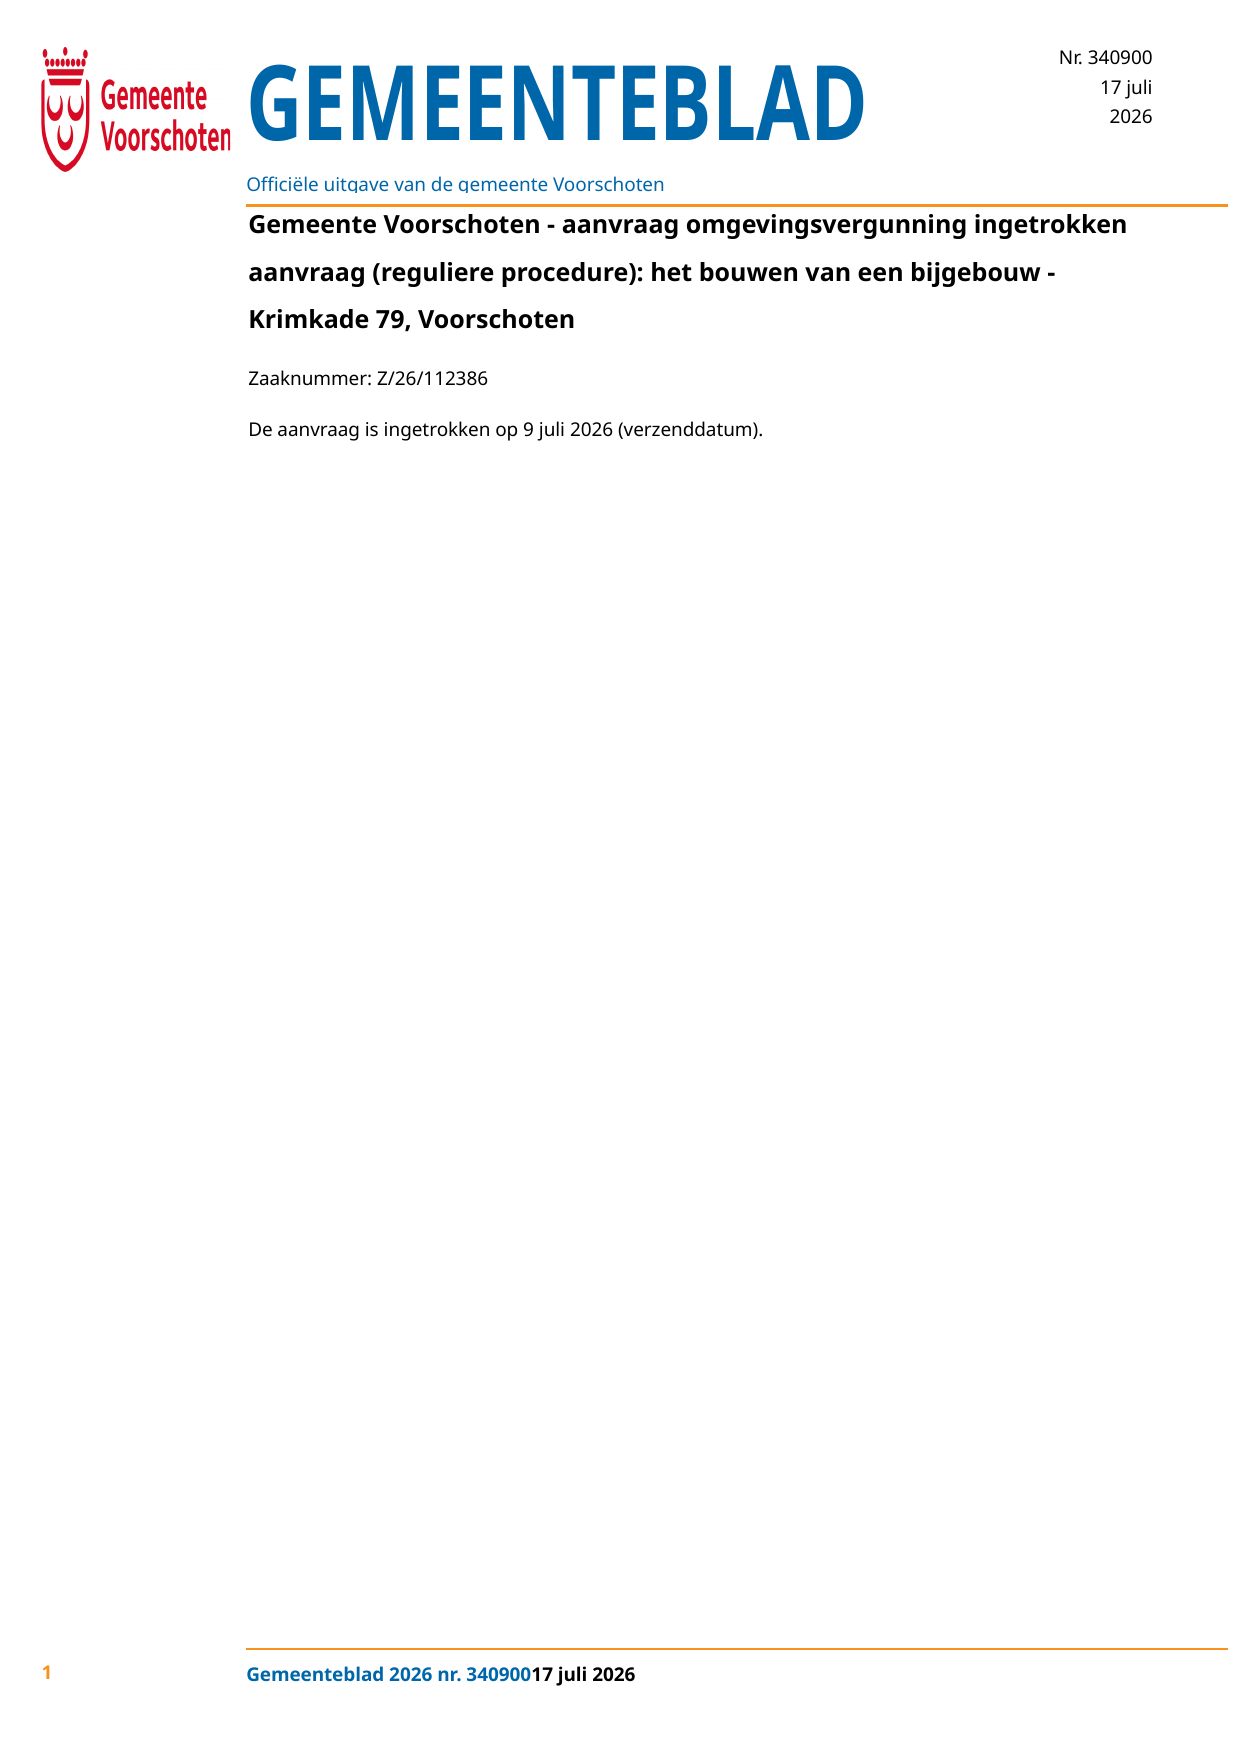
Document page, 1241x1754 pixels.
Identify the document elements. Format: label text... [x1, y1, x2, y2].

text Zaaknummer: Z/26/112386 [248, 366, 1152, 391]
text De aanvraag is ingetrokken op 9 juli 2026 (verzenddatum). [248, 416, 1152, 442]
text Gemeente Voorschoten - aanvraag omgevingsvergunning ingetrokken aanvraag (reguliere procedure): het bouwen van een bijgebouw - Krimkade 79, Voorschoten [248, 207, 1152, 336]
picture [41, 47, 231, 172]
